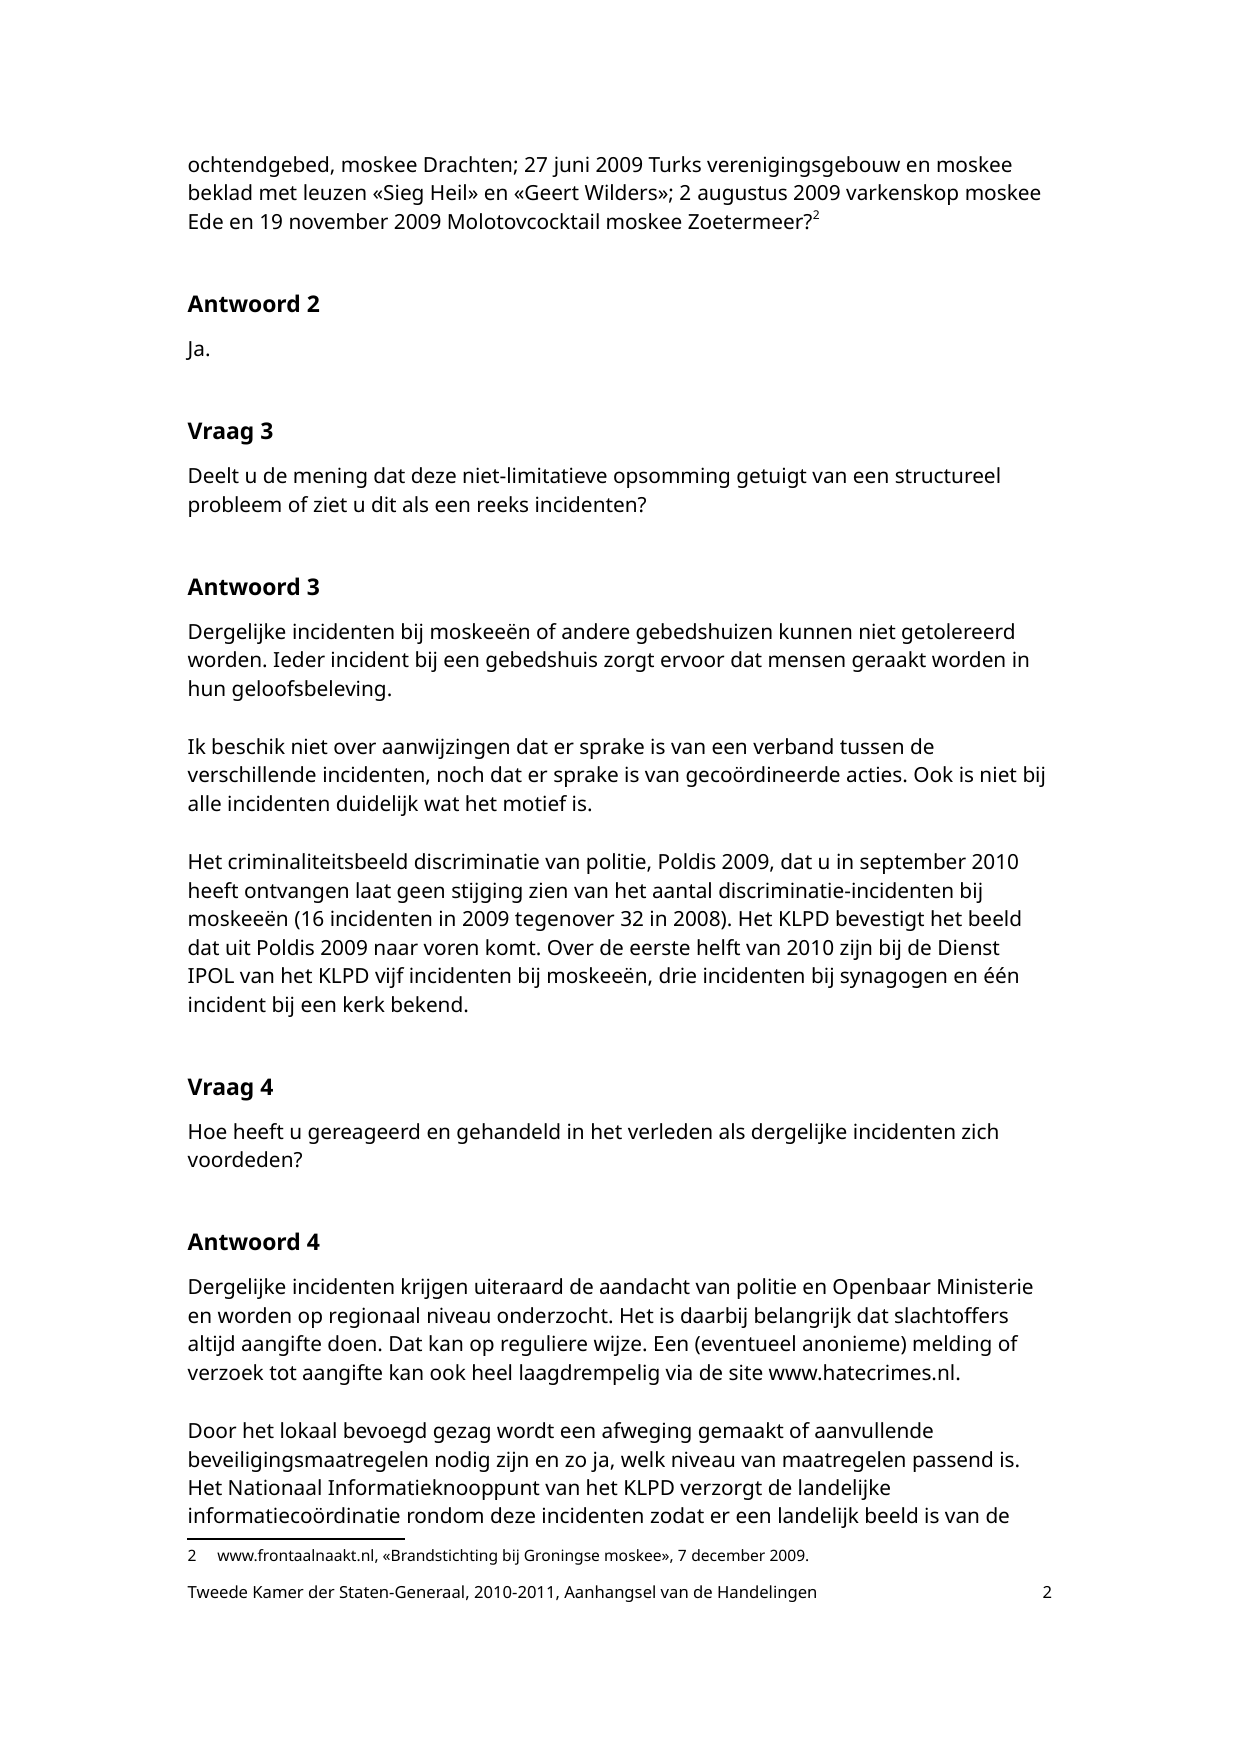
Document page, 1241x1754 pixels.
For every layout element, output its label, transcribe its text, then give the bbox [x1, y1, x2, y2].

text Door het lokaal bevoegd gezag wordt een afweging gemaakt of aanvullende beveiligingsmaatregelen nodig zijn en zo ja, welk niveau van maatregelen passend is. Het Nationaal Informatieknooppunt van het KLPD verzorgt de landelijke informatiecoördinatie rondom deze incidenten zodat er een landelijk beeld is van de [187, 1416, 1053, 1530]
text Dergelijke incidenten krijgen uiteraard de aandacht van politie en Openbaar Ministerie en worden op regionaal niveau onderzocht. Het is daarbij belangrijk dat slachtoffers altijd aangifte doen. Dat kan op reguliere wijze. Een (eventueel anonieme) melding of verzoek tot aangifte kan ook heel laagdrempelig via de site www.hatecrimes.nl. [187, 1272, 1053, 1386]
subtitle Vraag 3 [187, 415, 1053, 446]
subtitle Antwoord 2 [187, 288, 1053, 319]
text Dergelijke incidenten bij moskeeën of andere gebedshuizen kunnen niet getolereerd worden. Ieder incident bij een gebedshuis zorgt ervoor dat mensen geraakt worden in hun geloofsbeleving. [187, 617, 1053, 702]
subtitle Vraag 4 [187, 1071, 1053, 1102]
text Ik beschik niet over aanwijzingen dat er sprake is van een verband tussen de verschillende incidenten, noch dat er sprake is van gecoördineerde acties. Ook is niet bij alle incidenten duidelijk wat het motief is. [187, 732, 1053, 817]
subtitle Antwoord 4 [187, 1226, 1053, 1257]
text Het criminaliteitsbeeld discriminatie van politie, Poldis 2009, dat u in september 2010 heeft ontvangen laat geen stijging zien van het aantal discriminatie-incidenten bij moskeeën (16 incidenten in 2009 tegenover 32 in 2008). Het KLPD bevestigt het beeld dat uit Poldis 2009 naar voren komt. Over de eerste helft van 2010 zijn bij de Dienst IPOL van het KLPD vijf incidenten bij moskeeën, drie incidenten bij synagogen en één incident bij een kerk bekend. [187, 847, 1053, 1018]
text Ja. [187, 334, 1053, 362]
text www.frontaalnaakt.nl, «Brandstichting bij Groningse moskee», 7 december 2009. [187, 1538, 1053, 1566]
text Hoe heeft u gereageerd en gehandeld in het verleden als dergelijke incidenten zich voordeden? [187, 1117, 1053, 1174]
subtitle Antwoord 3 [187, 571, 1053, 602]
text Deelt u de mening dat deze niet-limitatieve opsomming getuigt van een structureel probleem of ziet u dit als een reeks incidenten? [187, 461, 1053, 518]
text ochtendgebed, moskee Drachten; 27 juni 2009 Turks verenigingsgebouw en moskee beklad met leuzen «Sieg Heil» en «Geert Wilders»; 2 augustus 2009 varkenskop moskee Ede en 19 november 2009 Molotovcocktail moskee Zoetermeer? [187, 150, 1053, 235]
